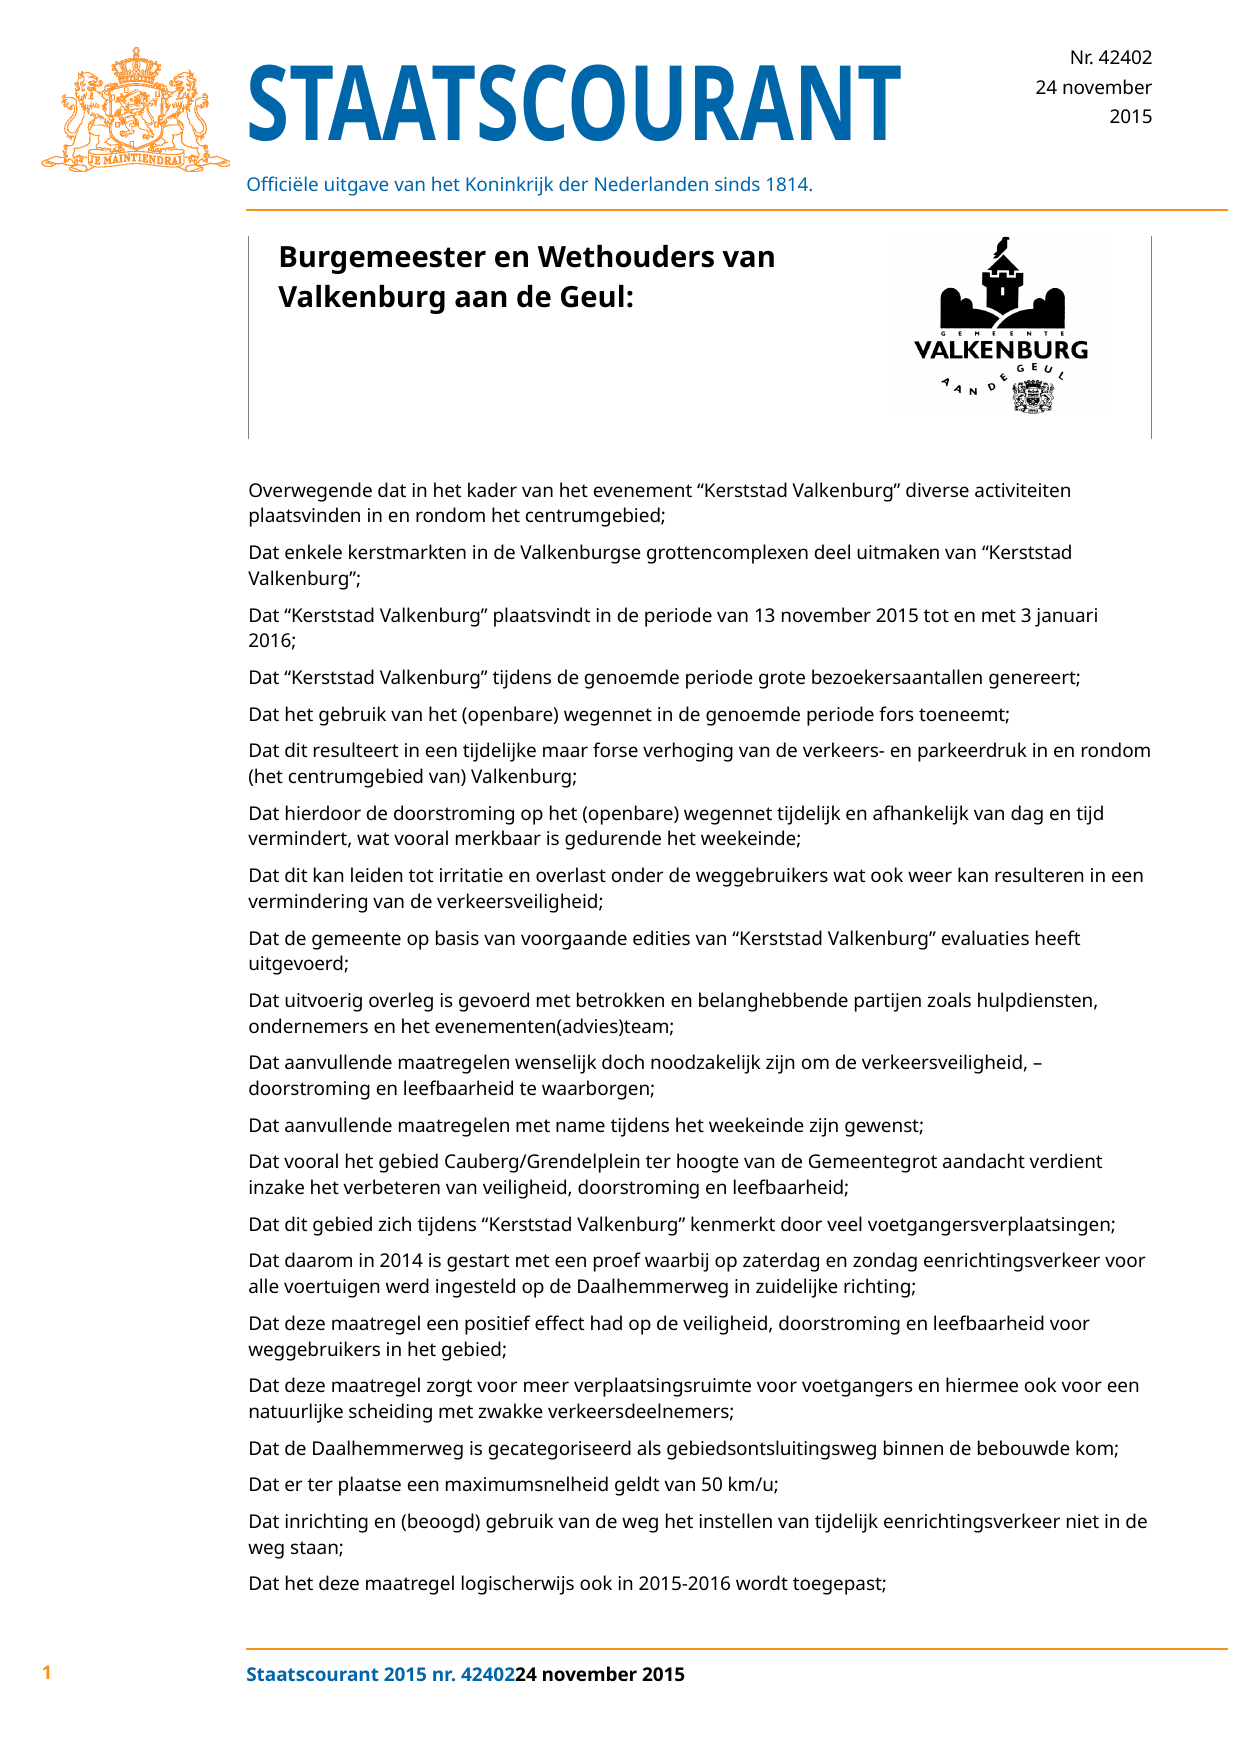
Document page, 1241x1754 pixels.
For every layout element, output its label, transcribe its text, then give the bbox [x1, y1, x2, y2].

text Dat het deze maatregel logischerwijs ook in 2015-2016 wordt toegepast; [248, 1571, 1152, 1596]
picture [889, 236, 1112, 414]
text Dat deze maatregel zorgt voor meer verplaatsingsruimte voor voetgangers en hiermee ook voor een natuurlijke scheiding met zwakke verkeersdeelnemers; [248, 1372, 1152, 1424]
text Dat “Kerststad Valkenburg” tijdens de genoemde periode grote bezoekersaantallen genereert; [248, 664, 1152, 690]
text Dat dit kan leiden tot irritatie en overlast onder de weggebruikers wat ook weer kan resulteren in een vermindering van de verkeersveiligheid; [248, 862, 1152, 914]
text Dat het gebruik van het (openbare) wegennet in de genoemde periode fors toeneemt; [248, 701, 1152, 727]
table_header [850, 236, 889, 413]
text Overwegende dat in het kader van het evenement “Kerststad Valkenburg” diverse activiteiten plaatsvinden in en rondom het centrumgebied; [248, 477, 1152, 528]
text Dat aanvullende maatregelen wenselijk doch noodzakelijk zijn om de verkeersveiligheid, –doorstroming en leefbaarheid te waarborgen; [248, 1049, 1152, 1101]
picture [41, 47, 231, 172]
table_header [1112, 236, 1151, 413]
text Dat inrichting en (beoogd) gebruik van de weg het instellen van tijdelijk eenrichtingsverkeer niet in de weg staan; [248, 1508, 1152, 1559]
text Dat dit resulteert in een tijdelijke maar forse verhoging van de verkeers- en parkeerdruk in en rondom (het centrumgebied van) Valkenburg; [248, 737, 1152, 789]
text Dat vooral het gebied Cauberg/Grendelplein ter hoogte van de Gemeentegrot aandacht verdient inzake het verbeteren van veiligheid, doorstroming en leefbaarheid; [248, 1148, 1152, 1200]
table_header [850, 414, 1151, 439]
text Dat deze maatregel een positief effect had op de veiligheid, doorstroming en leefbaarheid voor weggebruikers in het gebied; [248, 1310, 1152, 1361]
text Dat dit gebied zich tijdens “Kerststad Valkenburg” kenmerkt door veel voetgangersverplaatsingen; [248, 1211, 1152, 1237]
table_header Burgemeester en Wethouders van Valkenburg aan de Geul: [249, 236, 850, 439]
text Dat hierdoor de doorstroming op het (openbare) wegennet tijdelijk en afhankelijk van dag en tijd vermindert, wat vooral merkbaar is gedurende het weekeinde; [248, 800, 1152, 851]
text Dat de Daalhemmerweg is gecategoriseerd als gebiedsontsluitingsweg binnen de bebouwde kom; [248, 1435, 1152, 1461]
text Dat er ter plaatse een maximumsnelheid geldt van 50 km/u; [248, 1471, 1152, 1497]
text Dat uitvoerig overleg is gevoerd met betrokken en belanghebbende partijen zoals hulpdiensten, ondernemers en het evenementen(advies)team; [248, 987, 1152, 1038]
text Dat enkele kerstmarkten in de Valkenburgse grottencomplexen deel uitmaken van “Kerststad Valkenburg”; [248, 539, 1152, 591]
text Dat aanvullende maatregelen met name tijdens het weekeinde zijn gewenst; [248, 1112, 1152, 1138]
text Dat de gemeente op basis van voorgaande edities van “Kerststad Valkenburg” evaluaties heeft uitgevoerd; [248, 925, 1152, 976]
text Dat “Kerststad Valkenburg” plaatsvindt in de periode van 13 november 2015 tot en met 3 januari 2016; [248, 602, 1152, 653]
text Dat daarom in 2014 is gestart met een proef waarbij op zaterdag en zondag eenrichtingsverkeer voor alle voertuigen werd ingesteld op de Daalhemmerweg in zuidelijke richting; [248, 1248, 1152, 1299]
